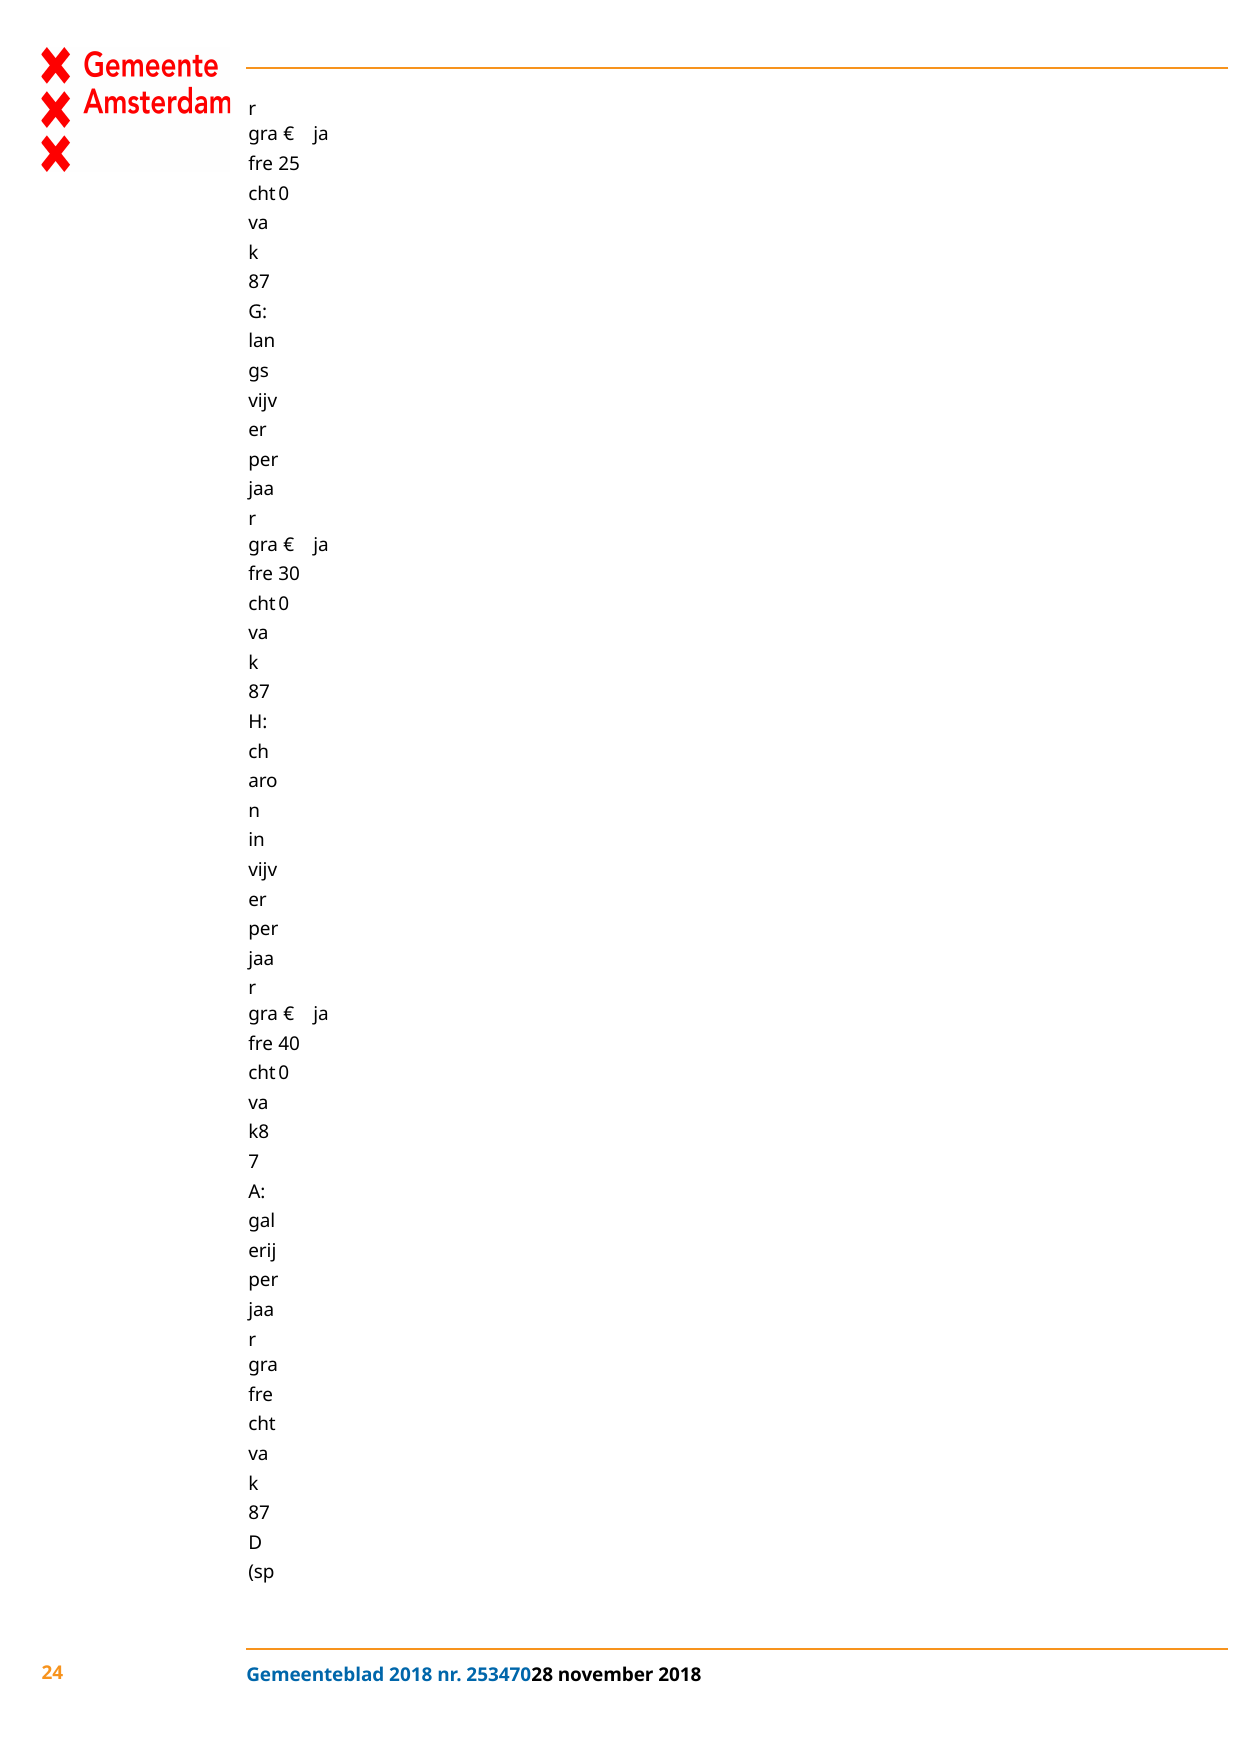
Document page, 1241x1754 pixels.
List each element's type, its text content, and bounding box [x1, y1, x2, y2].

table_cell grafrecht vak 87 D (sp [248, 1351, 278, 1584]
table_cell [399, 95, 429, 121]
table_cell ja [308, 121, 338, 531]
table_cell ja [308, 531, 338, 1000]
table_cell [399, 531, 429, 1000]
table_cell [369, 1351, 398, 1584]
table_cell grafrecht vak87 A: galerij per jaar [248, 1000, 278, 1351]
table_cell [308, 1351, 338, 1584]
table_cell [399, 121, 429, 531]
picture [41, 47, 231, 172]
table_cell [338, 95, 368, 121]
table_cell [308, 95, 338, 121]
table_cell [369, 95, 398, 121]
table_cell [278, 95, 308, 121]
table_cell [278, 1351, 308, 1584]
table_cell [338, 1351, 368, 1584]
table_cell [338, 121, 368, 531]
table_cell [338, 531, 368, 1000]
table_cell ja [308, 1000, 338, 1351]
table_cell grafrecht vak 87 H: charon in vijver per jaar [248, 531, 278, 1000]
table_cell [369, 1000, 398, 1351]
table_cell [338, 1000, 368, 1351]
table_cell r [248, 95, 278, 121]
table_cell grafrecht vak 87 G: langs vijver per jaar [248, 121, 278, 531]
table_cell [369, 121, 398, 531]
table_cell [399, 1000, 429, 1351]
table_cell € 250 [278, 121, 308, 531]
table_cell € 400 [278, 1000, 308, 1351]
table_cell [399, 1351, 429, 1584]
table_cell € 300 [278, 531, 308, 1000]
table_cell [369, 531, 398, 1000]
